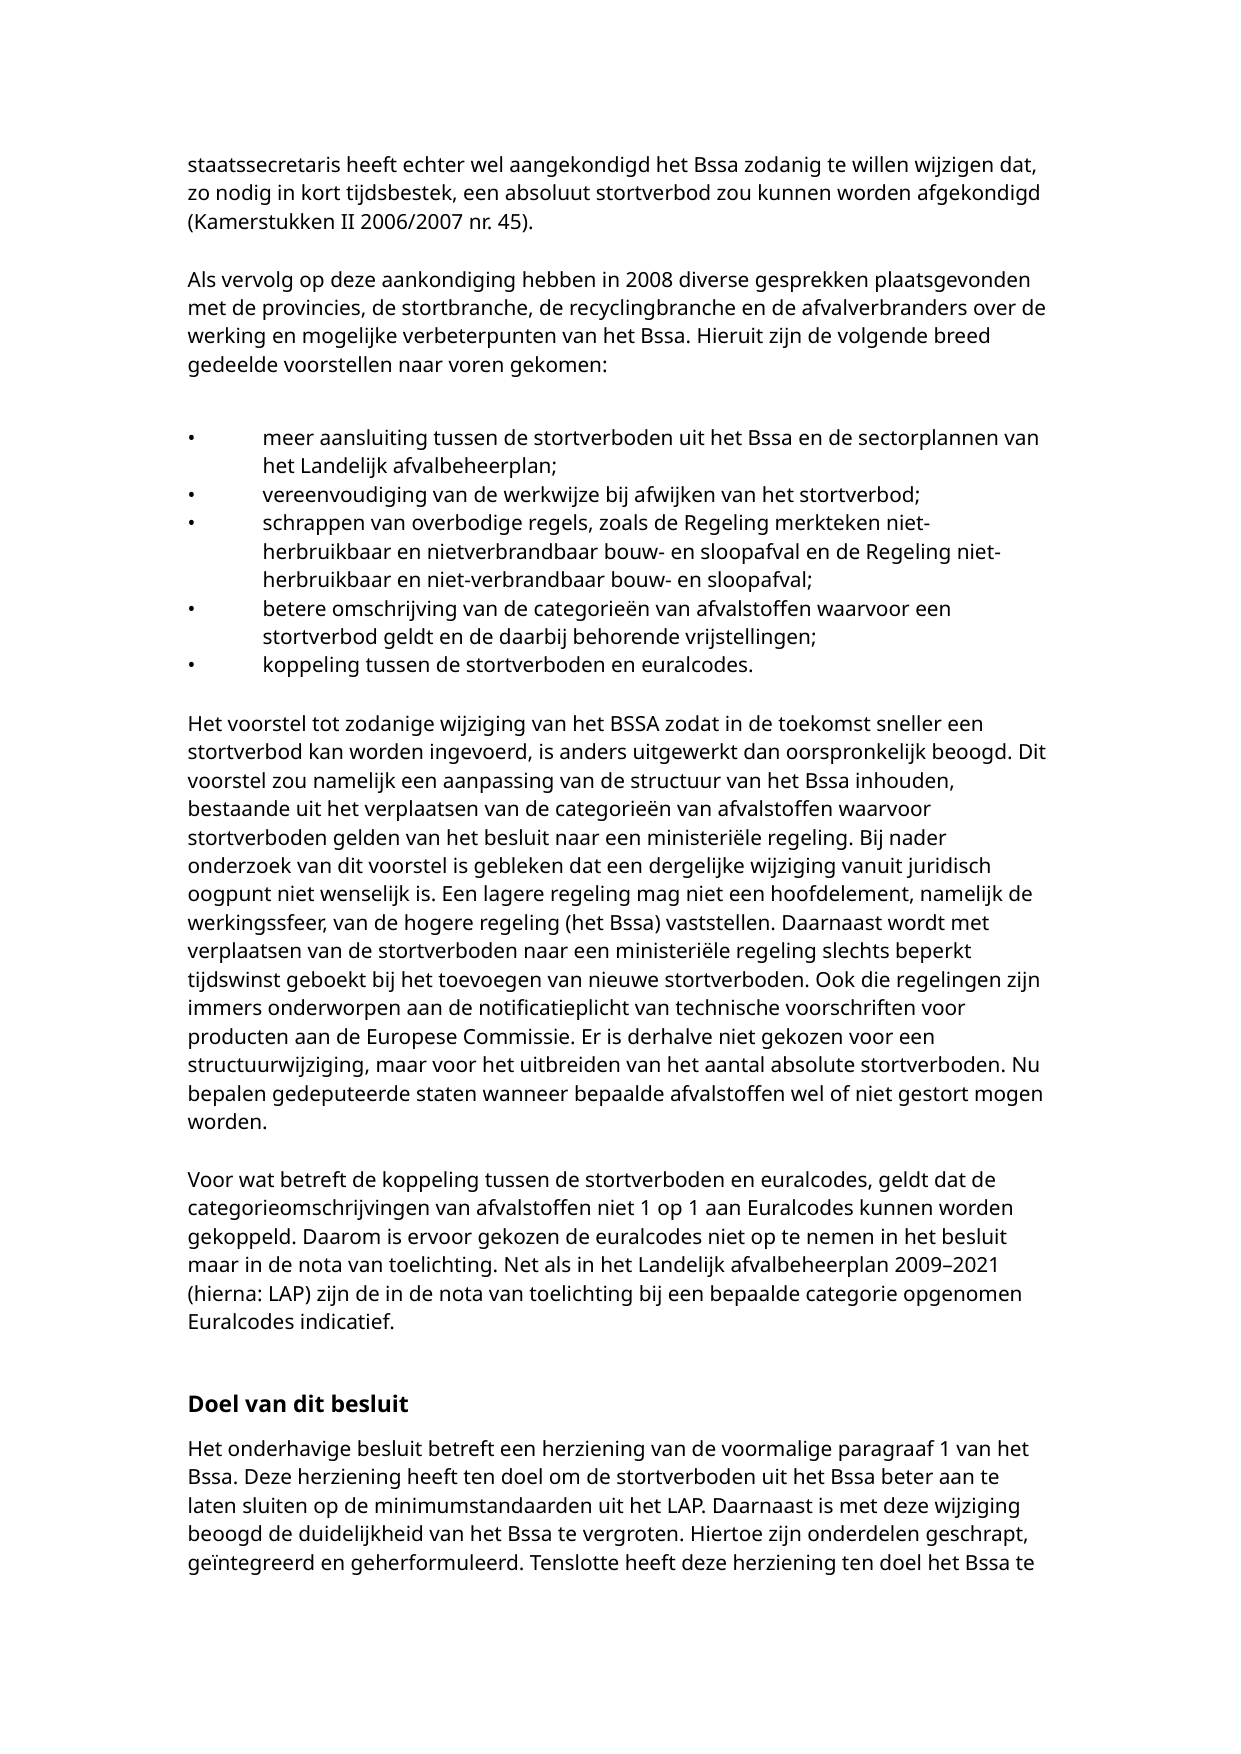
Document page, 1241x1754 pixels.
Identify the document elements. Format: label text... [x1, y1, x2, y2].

list koppeling tussen de stortverboden en euralcodes. [187, 651, 1053, 679]
list meer aansluiting tussen de stortverboden uit het Bssa en de sectorplannen van het Landelijk afvalbeheerplan; [187, 423, 1053, 480]
list schrappen van overbodige regels, zoals de Regeling merkteken niet-herbruikbaar en nietverbrandbaar bouw- en sloopafval en de Regeling niet-herbruikbaar en niet-verbrandbaar bouw- en sloopafval; [187, 508, 1053, 594]
subtitle Doel van dit besluit [187, 1388, 1053, 1419]
list vereenvoudiging van de werkwijze bij afwijken van het stortverbod; [187, 480, 1053, 508]
text Het onderhavige besluit betreft een herziening van de voormalige paragraaf 1 van het Bssa. Deze herziening heeft ten doel om de stortverboden uit het Bssa beter aan te laten sluiten op de minimumstandaarden uit het LAP. Daarnaast is met deze wijziging beoogd de duidelijkheid van het Bssa te vergroten. Hiertoe zijn onderdelen geschrapt, geïntegreerd en geherformuleerd. Tenslotte heeft deze herziening ten doel het Bssa te [187, 1434, 1053, 1576]
list betere omschrijving van de categorieën van afvalstoffen waarvoor een stortverbod geldt en de daarbij behorende vrijstellingen; [187, 594, 1053, 651]
text Het voorstel tot zodanige wijziging van het BSSA zodat in de toekomst sneller een stortverbod kan worden ingevoerd, is anders uitgewerkt dan oorspronkelijk beoogd. Dit voorstel zou namelijk een aanpassing van de structuur van het Bssa inhouden, bestaande uit het verplaatsen van de categorieën van afvalstoffen waarvoor stortverboden gelden van het besluit naar een ministeriële regeling. Bij nader onderzoek van dit voorstel is gebleken dat een dergelijke wijziging vanuit juridisch oogpunt niet wenselijk is. Een lagere regeling mag niet een hoofdelement, namelijk de werkingssfeer, van de hogere regeling (het Bssa) vaststellen. Daarnaast wordt met verplaatsen van de stortverboden naar een ministeriële regeling slechts beperkt tijdswinst geboekt bij het toevoegen van nieuwe stortverboden. Ook die regelingen zijn immers onderworpen aan de notificatieplicht van technische voorschriften voor producten aan de Europese Commissie. Er is derhalve niet gekozen voor een structuurwijziging, maar voor het uitbreiden van het aantal absolute stortverboden. Nu bepalen gedeputeerde staten wanneer bepaalde afvalstoffen wel of niet gestort mogen worden. [187, 709, 1053, 1136]
text staatssecretaris heeft echter wel aangekondigd het Bssa zodanig te willen wijzigen dat, zo nodig in kort tijdsbestek, een absoluut stortverbod zou kunnen worden afgekondigd (Kamerstukken II 2006/2007 nr. 45). [187, 150, 1053, 235]
text Als vervolg op deze aankondiging hebben in 2008 diverse gesprekken plaatsgevonden met de provincies, de stortbranche, de recyclingbranche en de afvalverbranders over de werking en mogelijke verbeterpunten van het Bssa. Hieruit zijn de volgende breed gedeelde voorstellen naar voren gekomen: [187, 265, 1053, 378]
text Voor wat betreft de koppeling tussen de stortverboden en euralcodes, geldt dat de categorieomschrijvingen van afvalstoffen niet 1 op 1 aan Euralcodes kunnen worden gekoppeld. Daarom is ervoor gekozen de euralcodes niet op te nemen in het besluit maar in de nota van toelichting. Net als in het Landelijk afvalbeheerplan 2009–2021 (hierna: LAP) zijn de in de nota van toelichting bij een bepaalde categorie opgenomen Euralcodes indicatief. [187, 1165, 1053, 1336]
